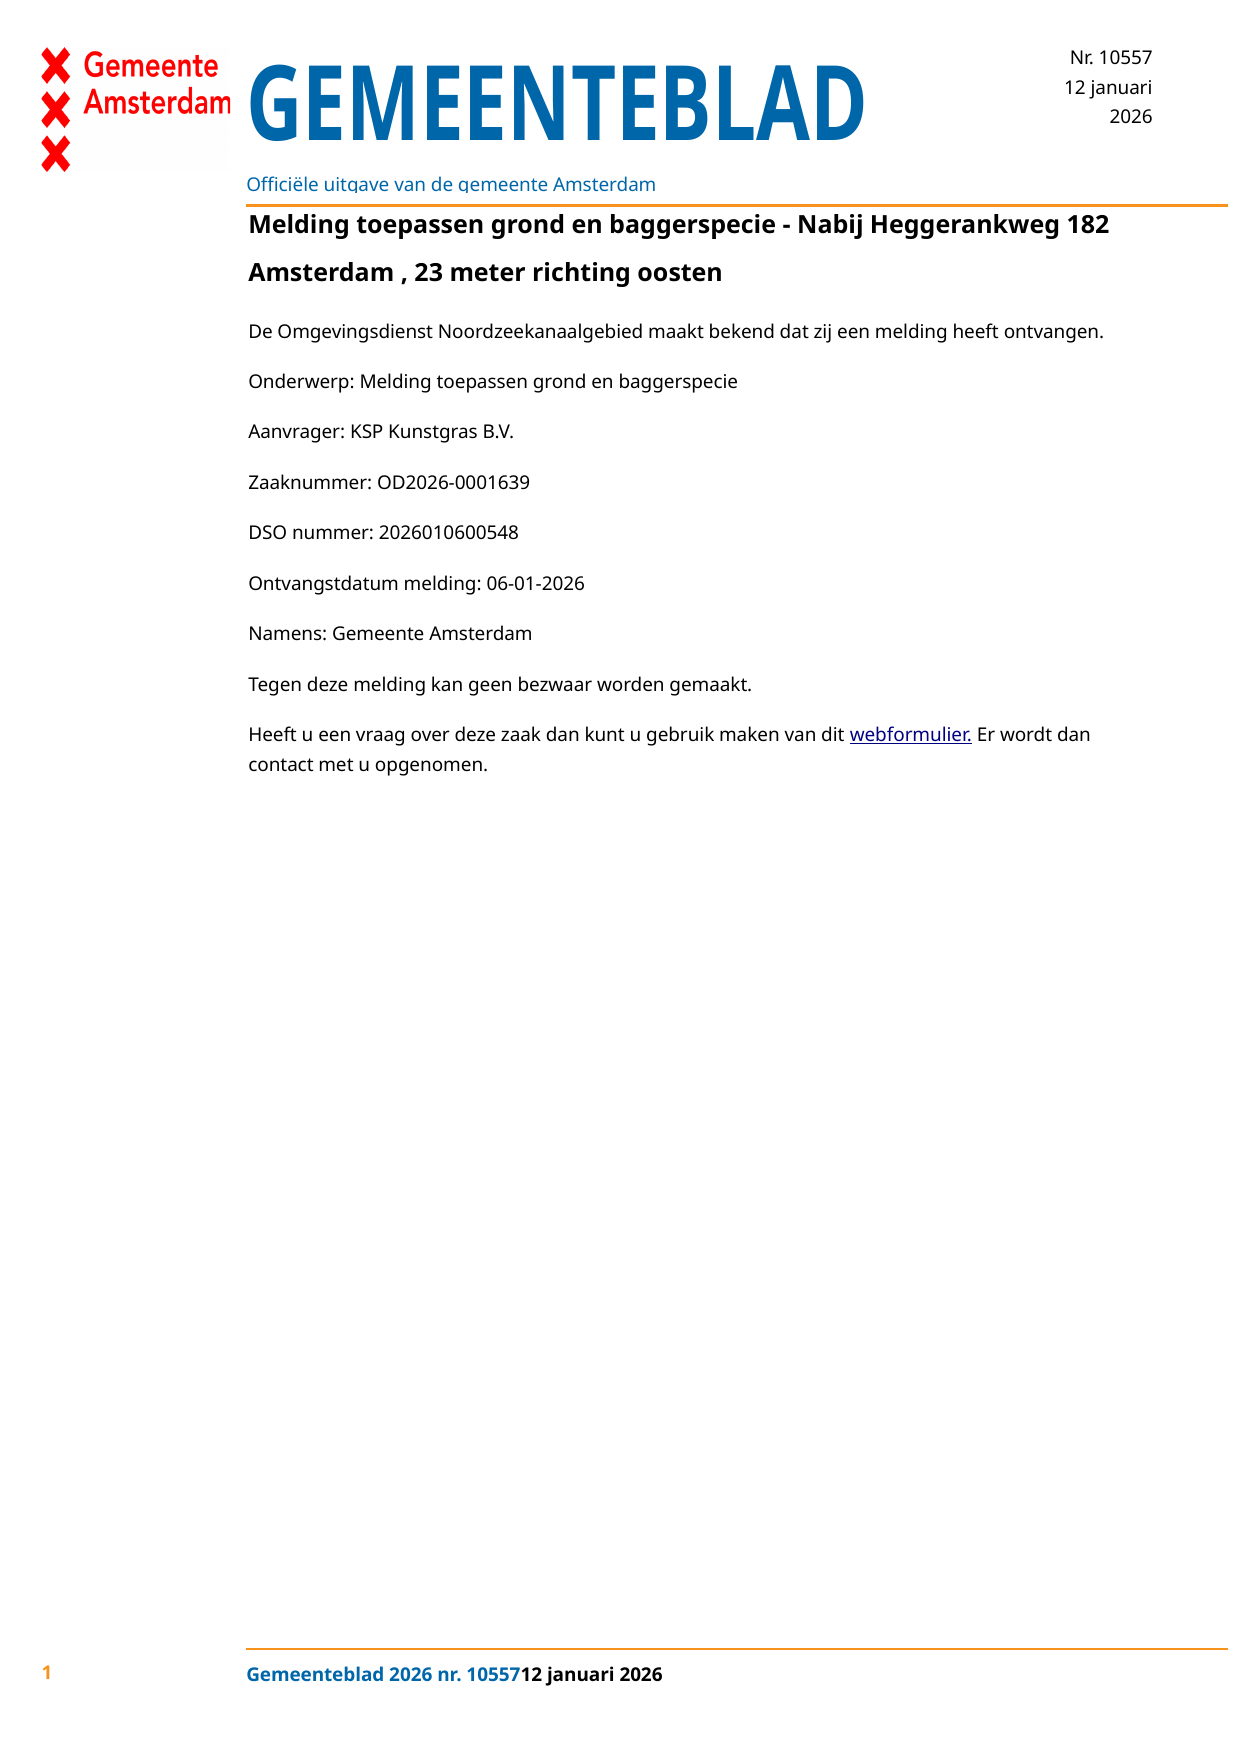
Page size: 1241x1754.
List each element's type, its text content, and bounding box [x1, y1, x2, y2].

text Melding toepassen grond en baggerspecie - Nabij Heggerankweg 182 Amsterdam , 23 meter richting oosten [248, 207, 1152, 288]
text Onderwerp: Melding toepassen grond en baggerspecie [248, 368, 1152, 394]
picture [41, 47, 231, 172]
text Ontvangstdatum melding: 06-01-2026 [248, 570, 1152, 596]
text Namens: Gemeente Amsterdam [248, 620, 1152, 646]
text DSO nummer: 2026010600548 [248, 519, 1152, 545]
text Aanvrager: KSP Kunstgras B.V. [248, 419, 1152, 444]
text De Omgevingsdienst Noordzeekanaalgebied maakt bekend dat zij een melding heeft ontvangen. [248, 318, 1152, 344]
text Heeft u een vraag over deze zaak dan kunt u gebruik maken van dit webformulier. Er wordt dan contact met u opgenomen. [248, 721, 1152, 777]
text Tegen deze melding kan geen bezwaar worden gemaakt. [248, 671, 1152, 697]
text Zaaknummer: OD2026-0001639 [248, 469, 1152, 495]
